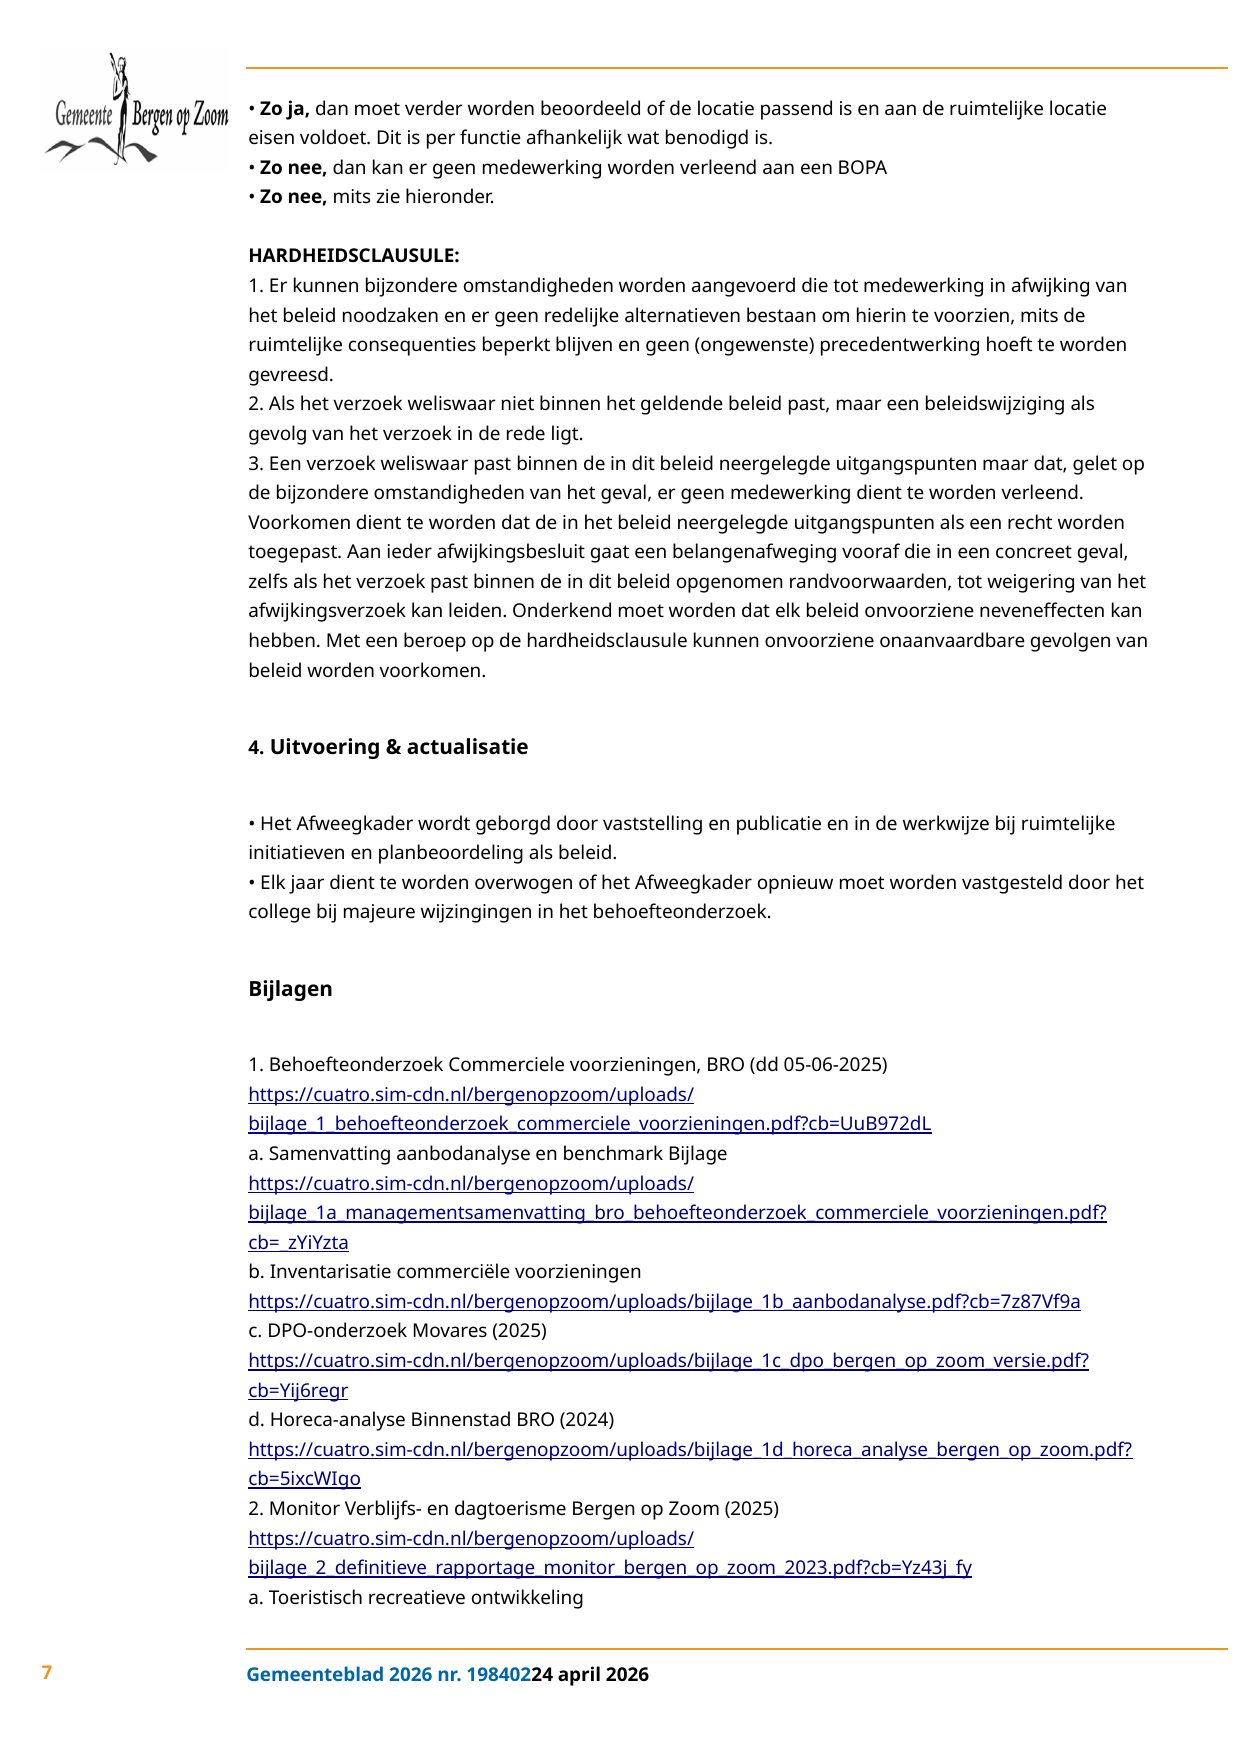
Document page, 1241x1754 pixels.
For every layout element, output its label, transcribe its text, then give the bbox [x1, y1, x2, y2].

text 2. Monitor Verblijfs- en dagtoerisme Bergen op Zoom (2025) [248, 1495, 1152, 1521]
text 1. Er kunnen bijzondere omstandigheden worden aangevoerd die tot medewerking in afwijking van het beleid noodzaken en er geen redelijke alternatieven bestaan om hierin te voorzien, mits de ruimtelijke consequenties beperkt blijven en geen (ongewenste) precedentwerking hoeft te worden gevreesd. [248, 272, 1152, 387]
text • Elk jaar dient te worden overwogen of het Afweegkader opnieuw moet worden vastgesteld door het college bij majeure wijzingingen in het behoefteonderzoek. [248, 869, 1152, 924]
text a. Samenvatting aanbodanalyse en benchmark Bijlage [248, 1140, 1152, 1166]
text a. Toeristisch recreatieve ontwikkeling [248, 1584, 1152, 1610]
text c. DPO-onderzoek Movares (2025) [248, 1318, 1152, 1343]
text https://cuatro.sim-cdn.nl/bergenopzoom/uploads/bijlage_2_definitieve_rapportage_monitor_bergen_op_zoom_2023.pdf?cb=Yz43j_fy [248, 1525, 1152, 1580]
text • Het Afweegkader wordt geborgd door vaststelling en publicatie en in de werkwijze bij ruimtelijke initiatieven en planbeoordeling als beleid. [248, 810, 1152, 865]
text b. Inventarisatie commerciële voorzieningen [248, 1258, 1152, 1284]
text 1. Behoefteonderzoek Commerciele voorzieningen, BRO (dd 05-06-2025) [248, 1051, 1152, 1077]
text https://cuatro.sim-cdn.nl/bergenopzoom/uploads/bijlage_1_behoefteonderzoek_commerciele_voorzieningen.pdf?cb=UuB972dL [248, 1081, 1152, 1136]
text • Zo ja, dan moet verder worden beoordeeld of de locatie passend is en aan de ruimtelijke locatie eisen voldoet. Dit is per functie afhankelijk wat benodigd is. [248, 95, 1152, 150]
text • Zo nee, mits zie hieronder. [248, 183, 1152, 209]
text • Zo nee, dan kan er geen medewerking worden verleend aan een BOPA [248, 154, 1152, 180]
text HARDHEIDSCLAUSULE: [248, 243, 1152, 268]
text d. Horeca-analyse Binnenstad BRO (2024) [248, 1406, 1152, 1432]
text https://cuatro.sim-cdn.nl/bergenopzoom/uploads/bijlage_1c_dpo_bergen_op_zoom_versie.pdf?cb=Yij6regr [248, 1347, 1152, 1403]
picture [41, 47, 231, 172]
text https://cuatro.sim-cdn.nl/bergenopzoom/uploads/bijlage_1a_managementsamenvatting_bro_behoefteonderzoek_commerciele_voorzieningen.pdf?cb=_zYiYzta [248, 1170, 1152, 1255]
text https://cuatro.sim-cdn.nl/bergenopzoom/uploads/bijlage_1d_horeca_analyse_bergen_op_zoom.pdf?cb=5ixcWIgo [248, 1436, 1152, 1491]
text 2. Als het verzoek weliswaar niet binnen het geldende beleid past, maar een beleidswijziging als gevolg van het verzoek in de rede ligt. [248, 391, 1152, 446]
text Bijlagen [248, 974, 1152, 1002]
text https://cuatro.sim-cdn.nl/bergenopzoom/uploads/bijlage_1b_aanbodanalyse.pdf?cb=7z87Vf9a [248, 1288, 1152, 1314]
text 3. Een verzoek weliswaar past binnen de in dit beleid neergelegde uitgangspunten maar dat, gelet op de bijzondere omstandigheden van het geval, er geen medewerking dient te worden verleend. Voorkomen dient te worden dat de in het beleid neergelegde uitgangspunten als een recht worden toegepast. Aan ieder afwijkingsbesluit gaat een belangenafweging vooraf die in een concreet geval, zelfs als het verzoek past binnen de in dit beleid opgenomen randvoorwaarden, tot weigering van het afwijkingsverzoek kan leiden. Onderkend moet worden dat elk beleid onvoorziene neveneffecten kan hebben. Met een beroep op de hardheidsclausule kunnen onvoorziene onaanvaardbare gevolgen van beleid worden voorkomen. [248, 450, 1152, 683]
text 4. Uitvoering & actualisatie [248, 732, 1152, 761]
